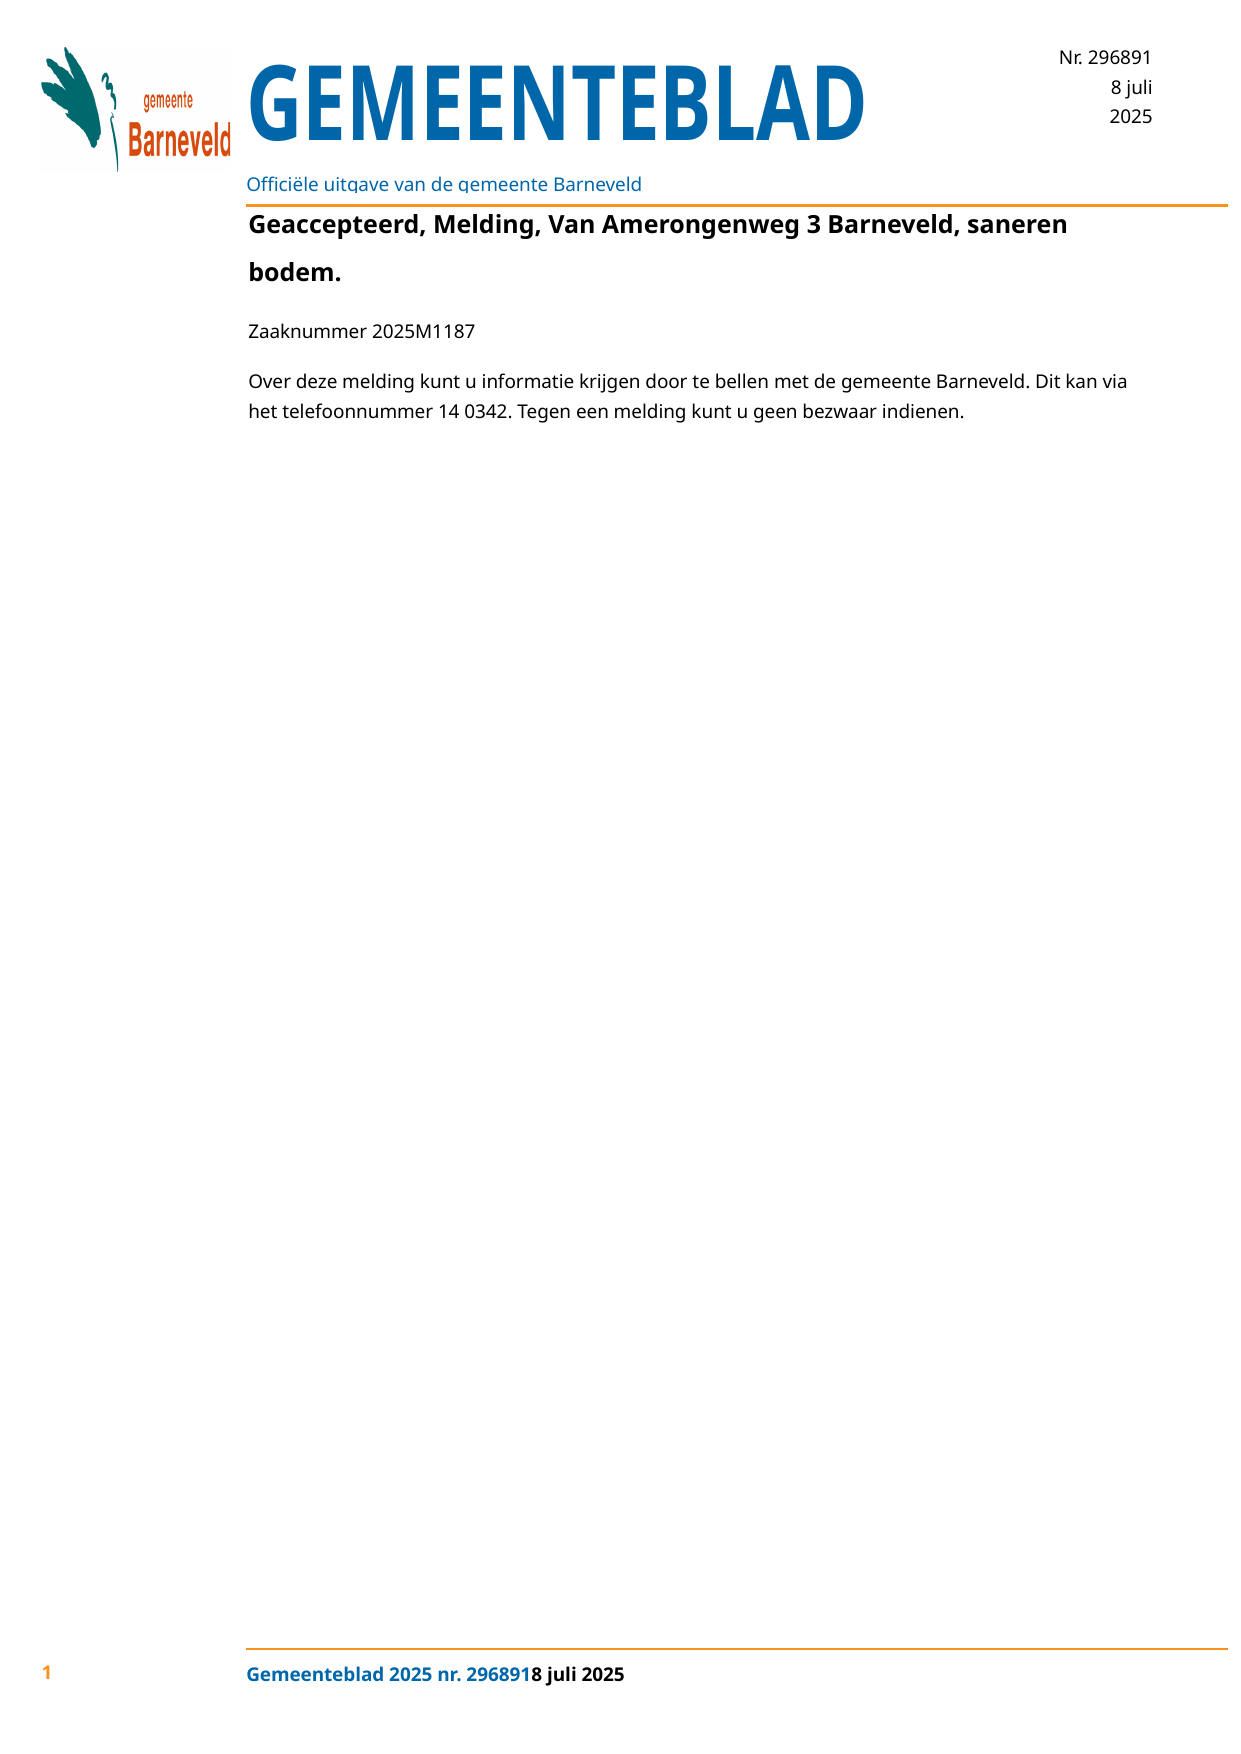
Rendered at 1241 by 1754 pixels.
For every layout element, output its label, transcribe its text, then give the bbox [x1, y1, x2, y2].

picture [41, 47, 231, 172]
text Zaaknummer 2025M1187 [248, 318, 1152, 344]
text Over deze melding kunt u informatie krijgen door te bellen met de gemeente Barneveld. Dit kan via het telefoonnummer 14 0342. Tegen een melding kunt u geen bezwaar indienen. [248, 368, 1152, 424]
text Geaccepteerd, Melding, Van Amerongenweg 3 Barneveld, saneren bodem. [248, 207, 1152, 288]
